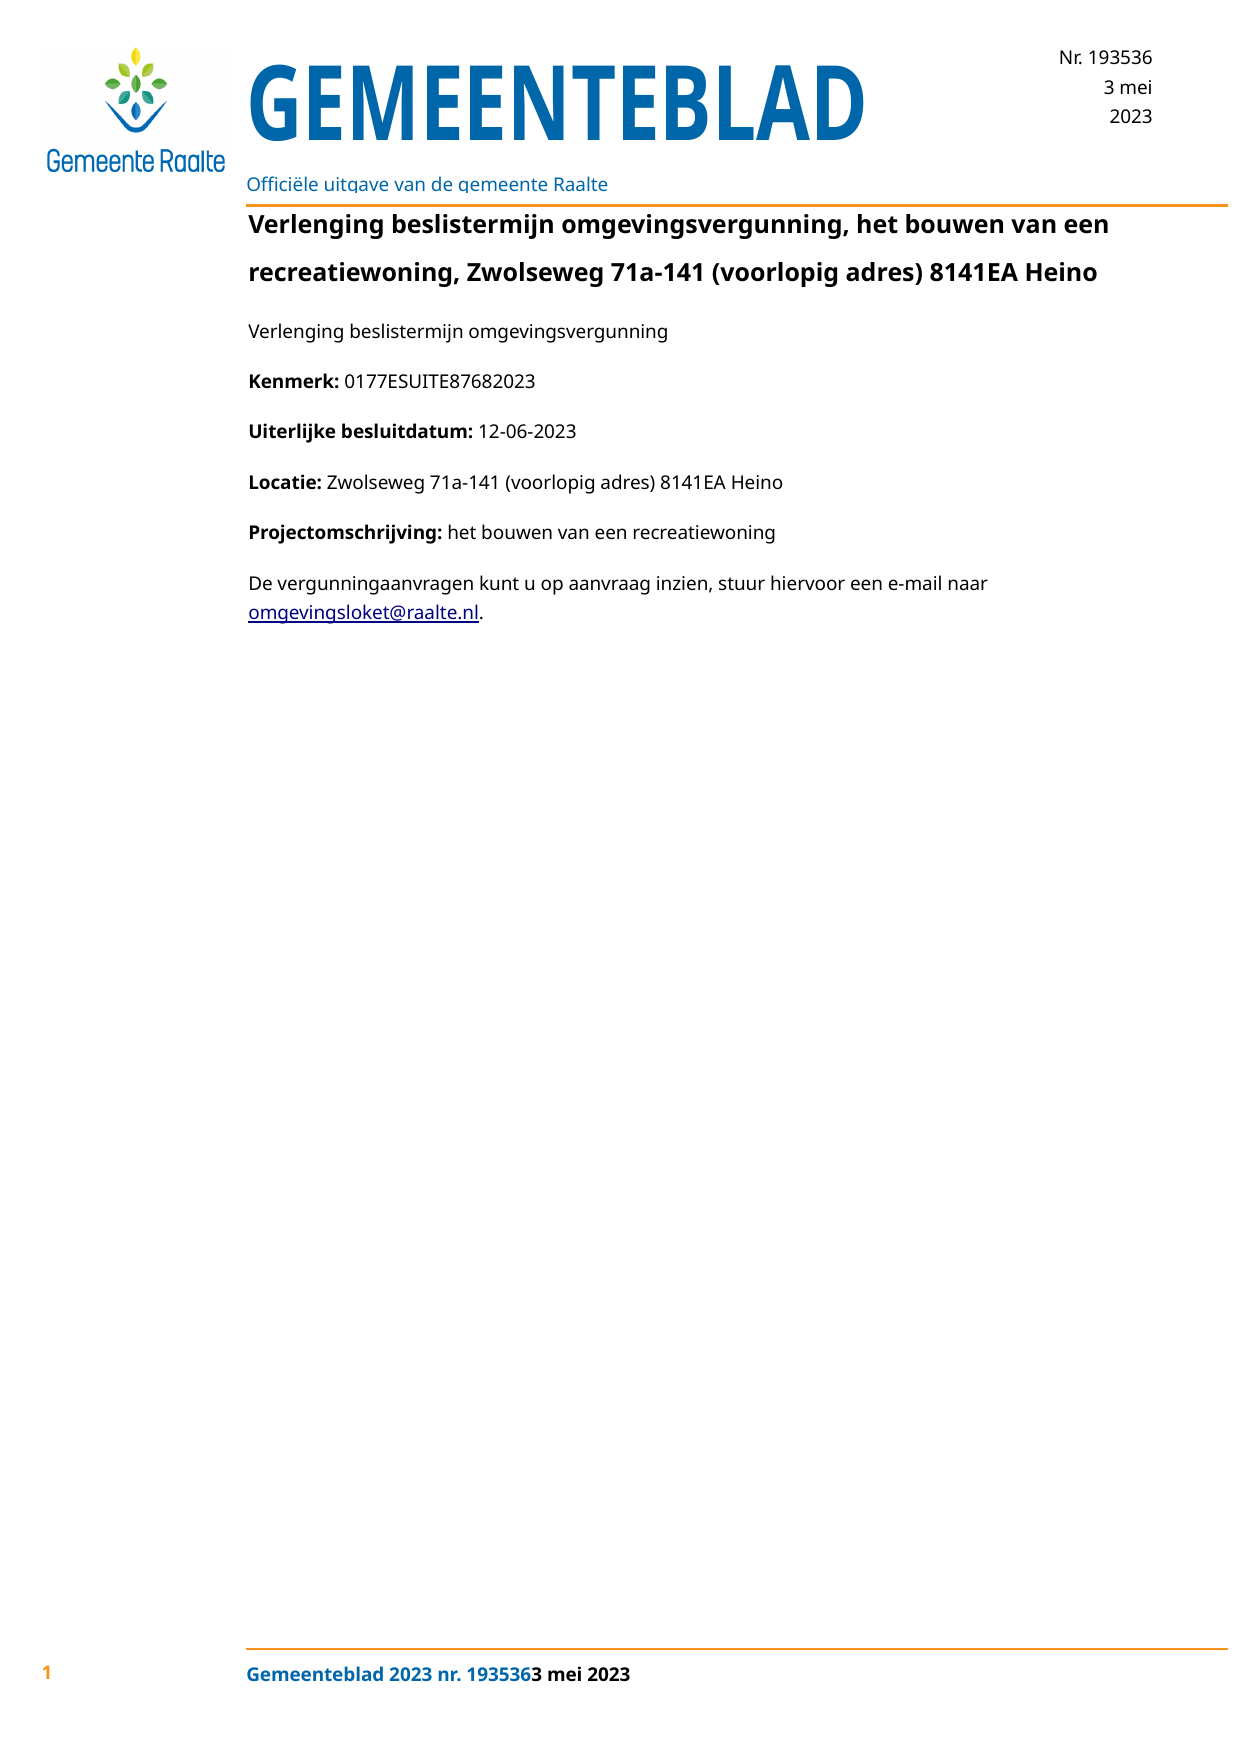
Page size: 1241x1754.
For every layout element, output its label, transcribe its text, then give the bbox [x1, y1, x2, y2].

text Locatie: Zwolseweg 71a-141 (voorlopig adres) 8141EA Heino [248, 469, 1152, 495]
text Kenmerk: 0177ESUITE87682023 [248, 368, 1152, 394]
picture [41, 47, 231, 172]
text Verlenging beslistermijn omgevingsvergunning [248, 318, 1152, 344]
text De vergunningaanvragen kunt u op aanvraag inzien, stuur hiervoor een e-mail naar omgevingsloket@raalte.nl. [248, 570, 1152, 625]
text Projectomschrijving: het bouwen van een recreatiewoning [248, 519, 1152, 545]
text Verlenging beslistermijn omgevingsvergunning, het bouwen van een recreatiewoning, Zwolseweg 71a-141 (voorlopig adres) 8141EA Heino [248, 207, 1152, 288]
text Uiterlijke besluitdatum: 12-06-2023 [248, 419, 1152, 444]
